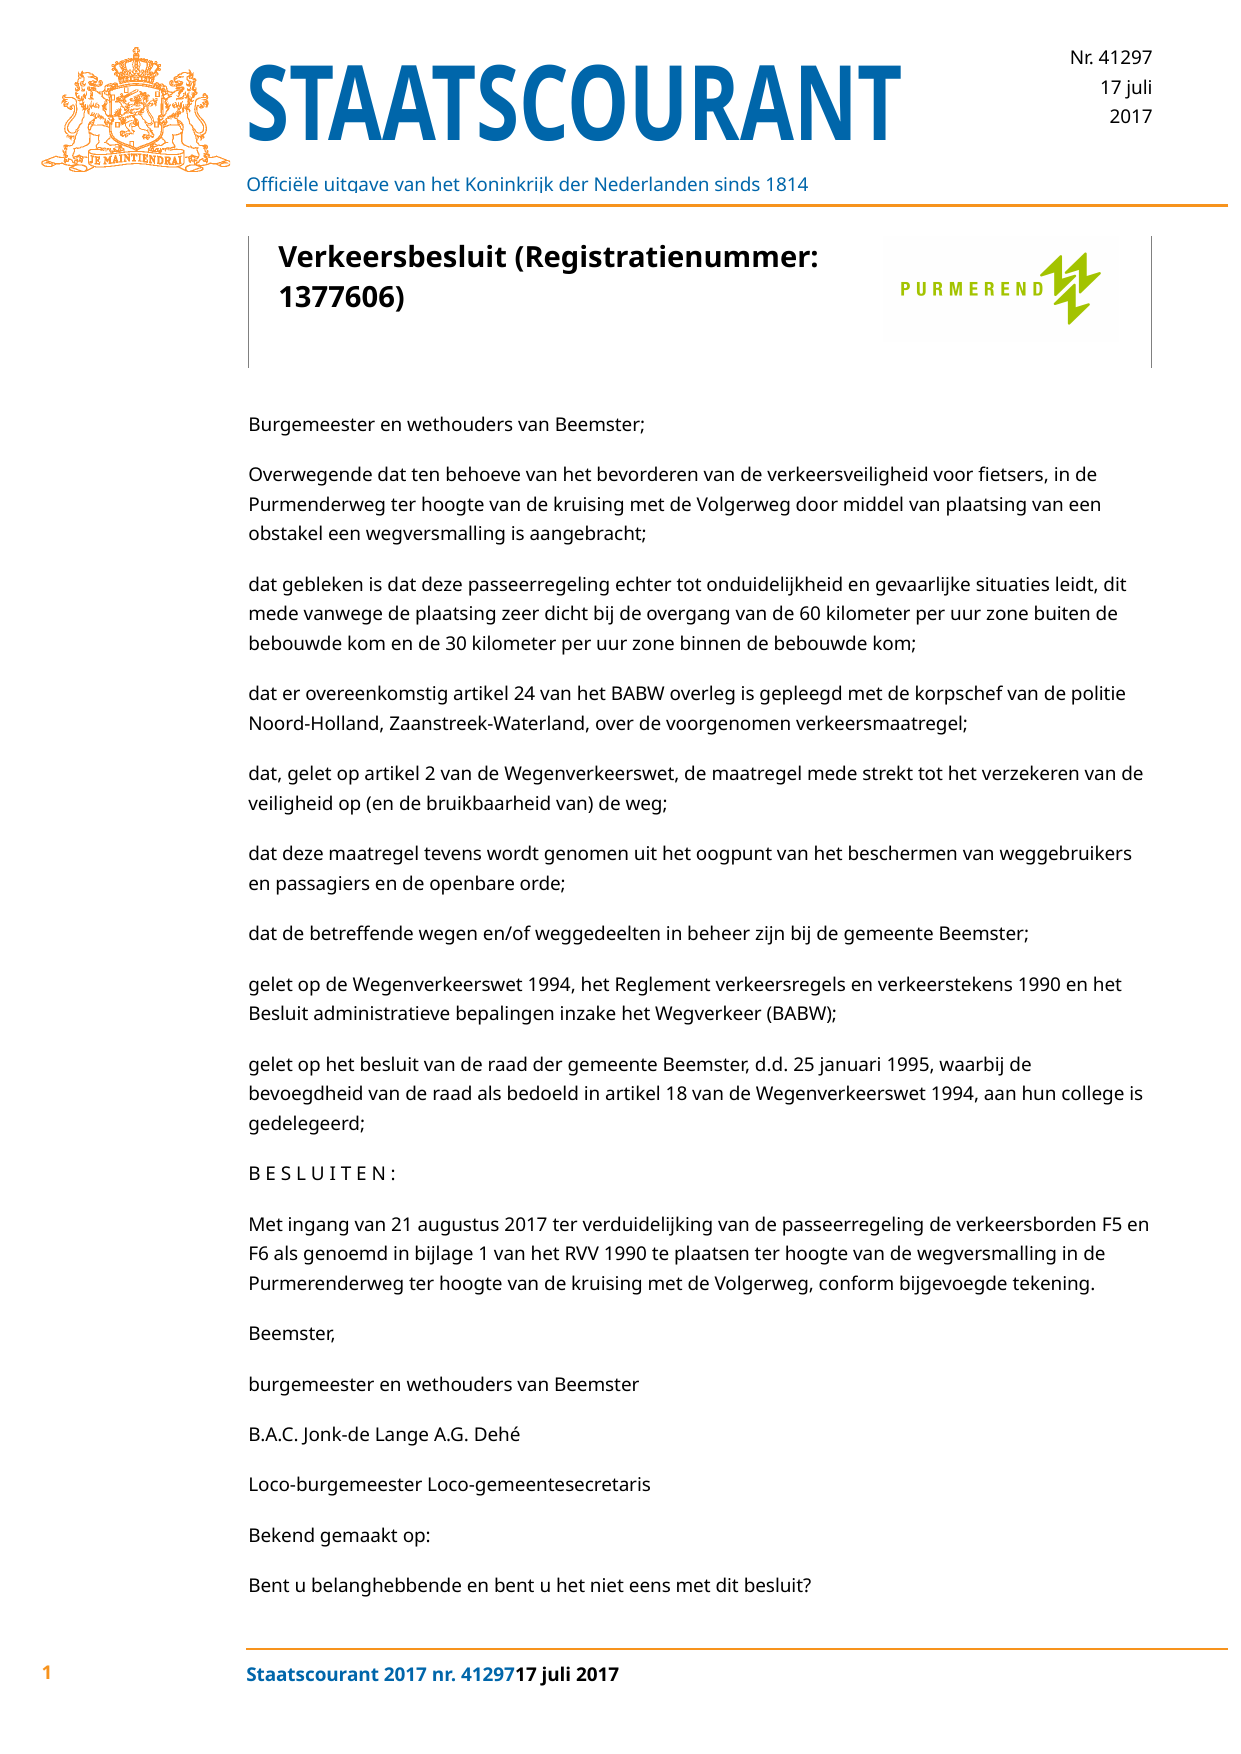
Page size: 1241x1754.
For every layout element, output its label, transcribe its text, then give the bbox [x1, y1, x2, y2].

table_header Verkeersbesluit (Registratienummer: 1377606) [249, 236, 850, 368]
text gelet op het besluit van de raad der gemeente Beemster, d.d. 25 januari 1995, waarbij de bevoegdheid van de raad als bedoeld in artikel 18 van de Wegenverkeerswet 1994, aan hun college is gedelegeerd; [248, 1051, 1152, 1136]
text Burgemeester en wethouders van Beemster; [248, 411, 1152, 437]
text Bekend gemaakt op: [248, 1522, 1152, 1548]
text Beemster, [248, 1320, 1152, 1346]
text Bent u belanghebbende en bent u het niet eens met dit besluit? [248, 1572, 1152, 1598]
text dat deze maatregel tevens wordt genomen uit het oogpunt van het beschermen van weggebruikers en passagiers en de openbare orde; [248, 840, 1152, 896]
table_header [850, 236, 1151, 368]
picture [41, 47, 231, 172]
text dat er overeenkomstig artikel 24 van het BABW overleg is gepleegd met de korpschef van de politie Noord-Holland, Zaanstreek-Waterland, over de voorgenomen verkeersmaatregel; [248, 680, 1152, 736]
text dat, gelet op artikel 2 van de Wegenverkeerswet, de maatregel mede strekt tot het verzekeren van de veiligheid op (en de bruikbaarheid van) de weg; [248, 760, 1152, 816]
text dat de betreffende wegen en/of weggedeelten in beheer zijn bij de gemeente Beemster; [248, 920, 1152, 946]
text Loco-burgemeester Loco-gemeentesecretaris [248, 1472, 1152, 1497]
text Met ingang van 21 augustus 2017 ter verduidelijking van de passeerregeling de verkeersborden F5 en F6 als genoemd in bijlage 1 van het RVV 1990 te plaatsen ter hoogte van de wegversmalling in de Purmerenderweg ter hoogte van de kruising met de Volgerweg, conform bijgevoegde tekening. [248, 1211, 1152, 1296]
text burgemeester en wethouders van Beemster [248, 1371, 1152, 1397]
text B E S L U I T E N : [248, 1160, 1152, 1186]
text Overwegende dat ten behoeve van het bevorderen van de verkeersveiligheid voor fietsers, in de Purmenderweg ter hoogte van de kruising met de Volgerweg door middel van plaatsing van een obstakel een wegversmalling is aangebracht; [248, 461, 1152, 546]
text dat gebleken is dat deze passeerregeling echter tot onduidelijkheid en gevaarlijke situaties leidt, dit mede vanwege de plaatsing zeer dicht bij de overgang van de 60 kilometer per uur zone buiten de bebouwde kom en de 30 kilometer per uur zone binnen de bebouwde kom; [248, 571, 1152, 656]
picture [882, 236, 1119, 342]
text gelet op de Wegenverkeerswet 1994, het Reglement verkeersregels en verkeerstekens 1990 en het Besluit administratieve bepalingen inzake het Wegverkeer (BABW); [248, 971, 1152, 1026]
text B.A.C. Jonk-de Lange A.G. Dehé [248, 1421, 1152, 1447]
